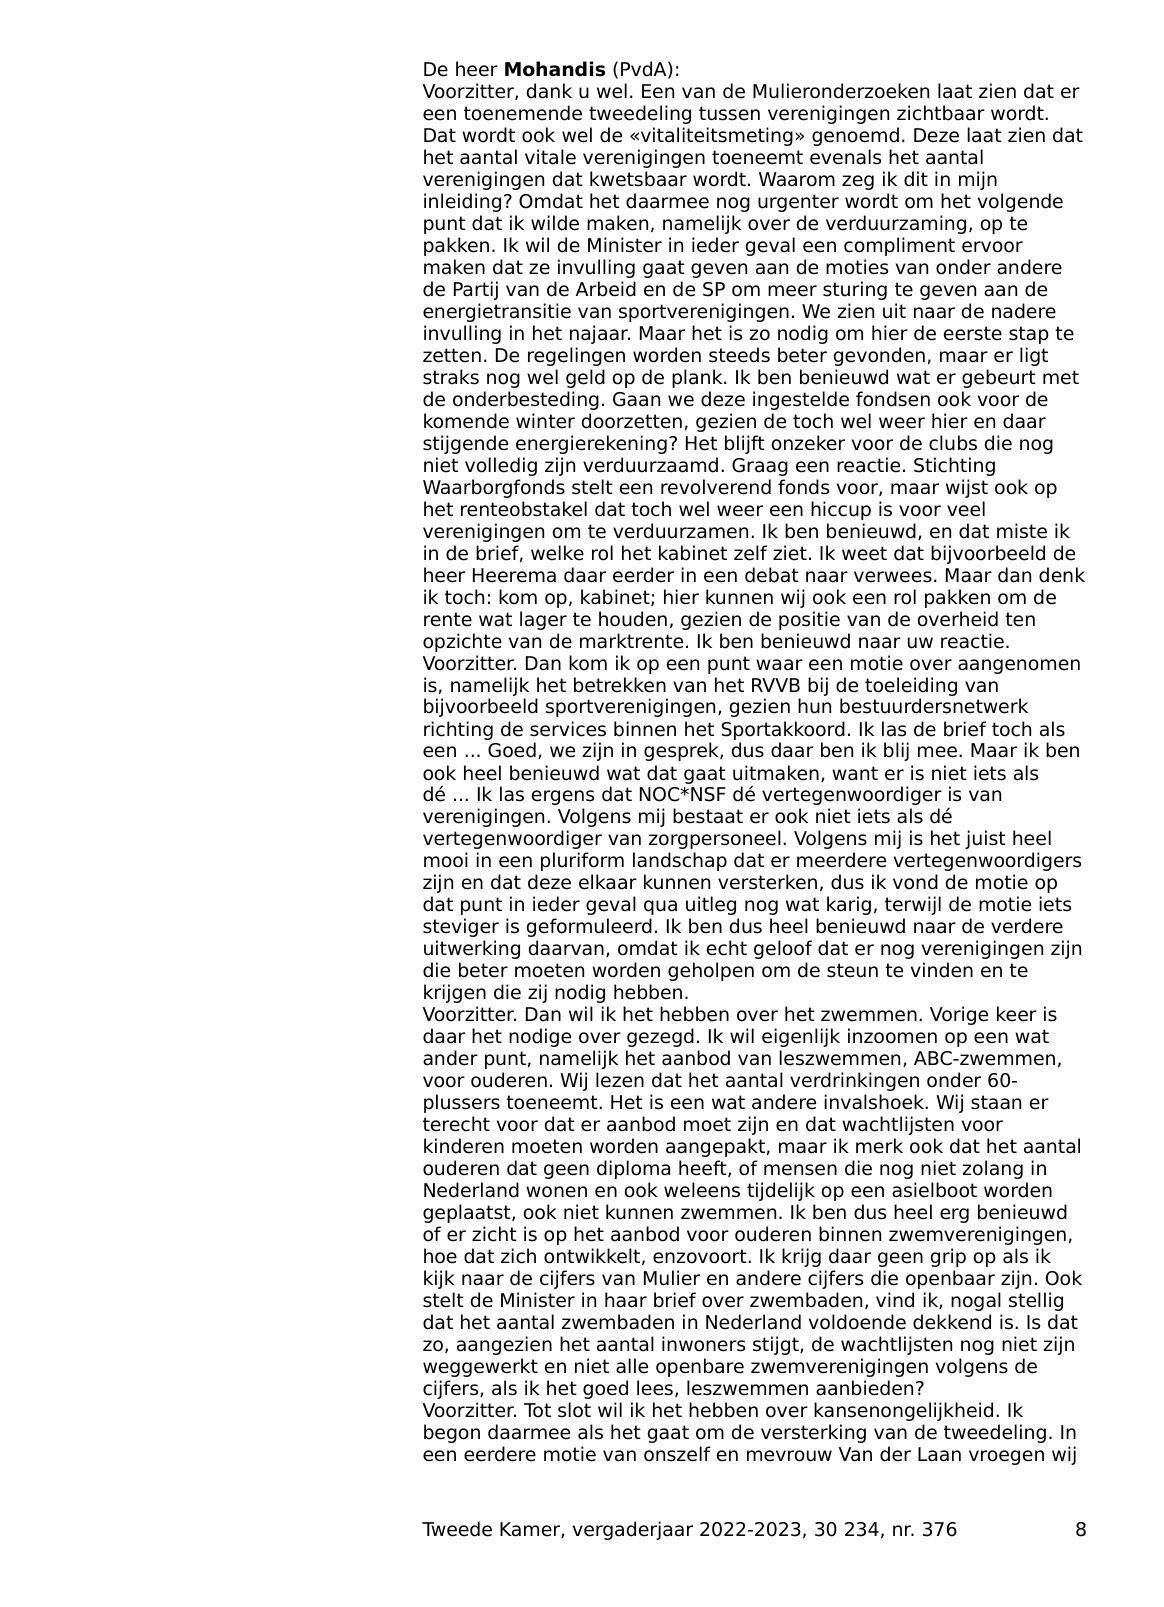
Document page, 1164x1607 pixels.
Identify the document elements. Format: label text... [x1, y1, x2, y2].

text Voorzitter. Tot slot wil ik het hebben over kansenongelijkheid. Ik begon daarmee als het gaat om de versterking van de tweedeling. In een eerdere motie van onszelf en mevrouw Van der Laan vroegen wij [422, 1400, 1087, 1466]
text Voorzitter. Dan wil ik het hebben over het zwemmen. Vorige keer is daar het nodige over gezegd. Ik wil eigenlijk inzoomen op een wat ander punt, namelijk het aanbod van leszwemmen, ABC-zwemmen, voor ouderen. Wij lezen dat het aantal verdrinkingen onder 60-plussers toeneemt. Het is een wat andere invalshoek. Wij staan er terecht voor dat er aanbod moet zijn en dat wachtlijsten voor kinderen moeten worden aangepakt, maar ik merk ook dat het aantal ouderen dat geen diploma heeft, of mensen die nog niet zolang in Nederland wonen en ook weleens tijdelijk op een asielboot worden geplaatst, ook niet kunnen zwemmen. Ik ben dus heel erg benieuwd of er zicht is op het aanbod voor ouderen binnen zwemverenigingen, hoe dat zich ontwikkelt, enzovoort. Ik krijg daar geen grip op als ik kijk naar de cijfers van Mulier en andere cijfers die openbaar zijn. Ook stelt de Minister in haar brief over zwembaden, vind ik, nogal stellig dat het aantal zwembaden in Nederland voldoende dekkend is. Is dat zo, aangezien het aantal inwoners stijgt, de wachtlijsten nog niet zijn weggewerkt en niet alle openbare zwemverenigingen volgens de cijfers, als ik het goed lees, leszwemmen aanbieden? [422, 1004, 1087, 1400]
text Voorzitter, dank u wel. Een van de Mulieronderzoeken laat zien dat er een toenemende tweedeling tussen verenigingen zichtbaar wordt. Dat wordt ook wel de «vitaliteitsmeting» genoemd. Deze laat zien dat het aantal vitale verenigingen toeneemt evenals het aantal verenigingen dat kwetsbaar wordt. Waarom zeg ik dit in mijn inleiding? Omdat het daarmee nog urgenter wordt om het volgende punt dat ik wilde maken, namelijk over de verduurzaming, op te pakken. Ik wil de Minister in ieder geval een compliment ervoor maken dat ze invulling gaat geven aan de moties van onder andere de Partij van de Arbeid en de SP om meer sturing te geven aan de energietransitie van sportverenigingen. We zien uit naar de nadere invulling in het najaar. Maar het is zo nodig om hier de eerste stap te zetten. De regelingen worden steeds beter gevonden, maar er ligt straks nog wel geld op de plank. Ik ben benieuwd wat er gebeurt met de onderbesteding. Gaan we deze ingestelde fondsen ook voor de komende winter doorzetten, gezien de toch wel weer hier en daar stijgende energierekening? Het blijft onzeker voor de clubs die nog niet volledig zijn verduurzaamd. Graag een reactie. Stichting Waarborgfonds stelt een revolverend fonds voor, maar wijst ook op het renteobstakel dat toch wel weer een hiccup is voor veel verenigingen om te verduurzamen. Ik ben benieuwd, en dat miste ik in de brief, welke rol het kabinet zelf ziet. Ik weet dat bijvoorbeeld de heer Heerema daar eerder in een debat naar verwees. Maar dan denk ik toch: kom op, kabinet; hier kunnen wij ook een rol pakken om de rente wat lager te houden, gezien de positie van de overheid ten opzichte van de marktrente. Ik ben benieuwd naar uw reactie. [422, 81, 1087, 652]
text Voorzitter. Dan kom ik op een punt waar een motie over aangenomen is, namelijk het betrekken van het RVVB bij de toeleiding van bijvoorbeeld sportverenigingen, gezien hun bestuurdersnetwerk richting de services binnen het Sportakkoord. Ik las de brief toch als een ... Goed, we zijn in gesprek, dus daar ben ik blij mee. Maar ik ben ook heel benieuwd wat dat gaat uitmaken, want er is niet iets als dé ... Ik las ergens dat NOC*NSF dé vertegenwoordiger is van verenigingen. Volgens mij bestaat er ook niet iets als dé vertegenwoordiger van zorgpersoneel. Volgens mij is het juist heel mooi in een pluriform landschap dat er meerdere vertegenwoordigers zijn en dat deze elkaar kunnen versterken, dus ik vond de motie op dat punt in ieder geval qua uitleg nog wat karig, terwijl de motie iets steviger is geformuleerd. Ik ben dus heel benieuwd naar de verdere uitwerking daarvan, omdat ik echt geloof dat er nog verenigingen zijn die beter moeten worden geholpen om de steun te vinden en te krijgen die zij nodig hebben. [422, 652, 1087, 1004]
text De heer Mohandis (PvdA): [422, 59, 1087, 81]
